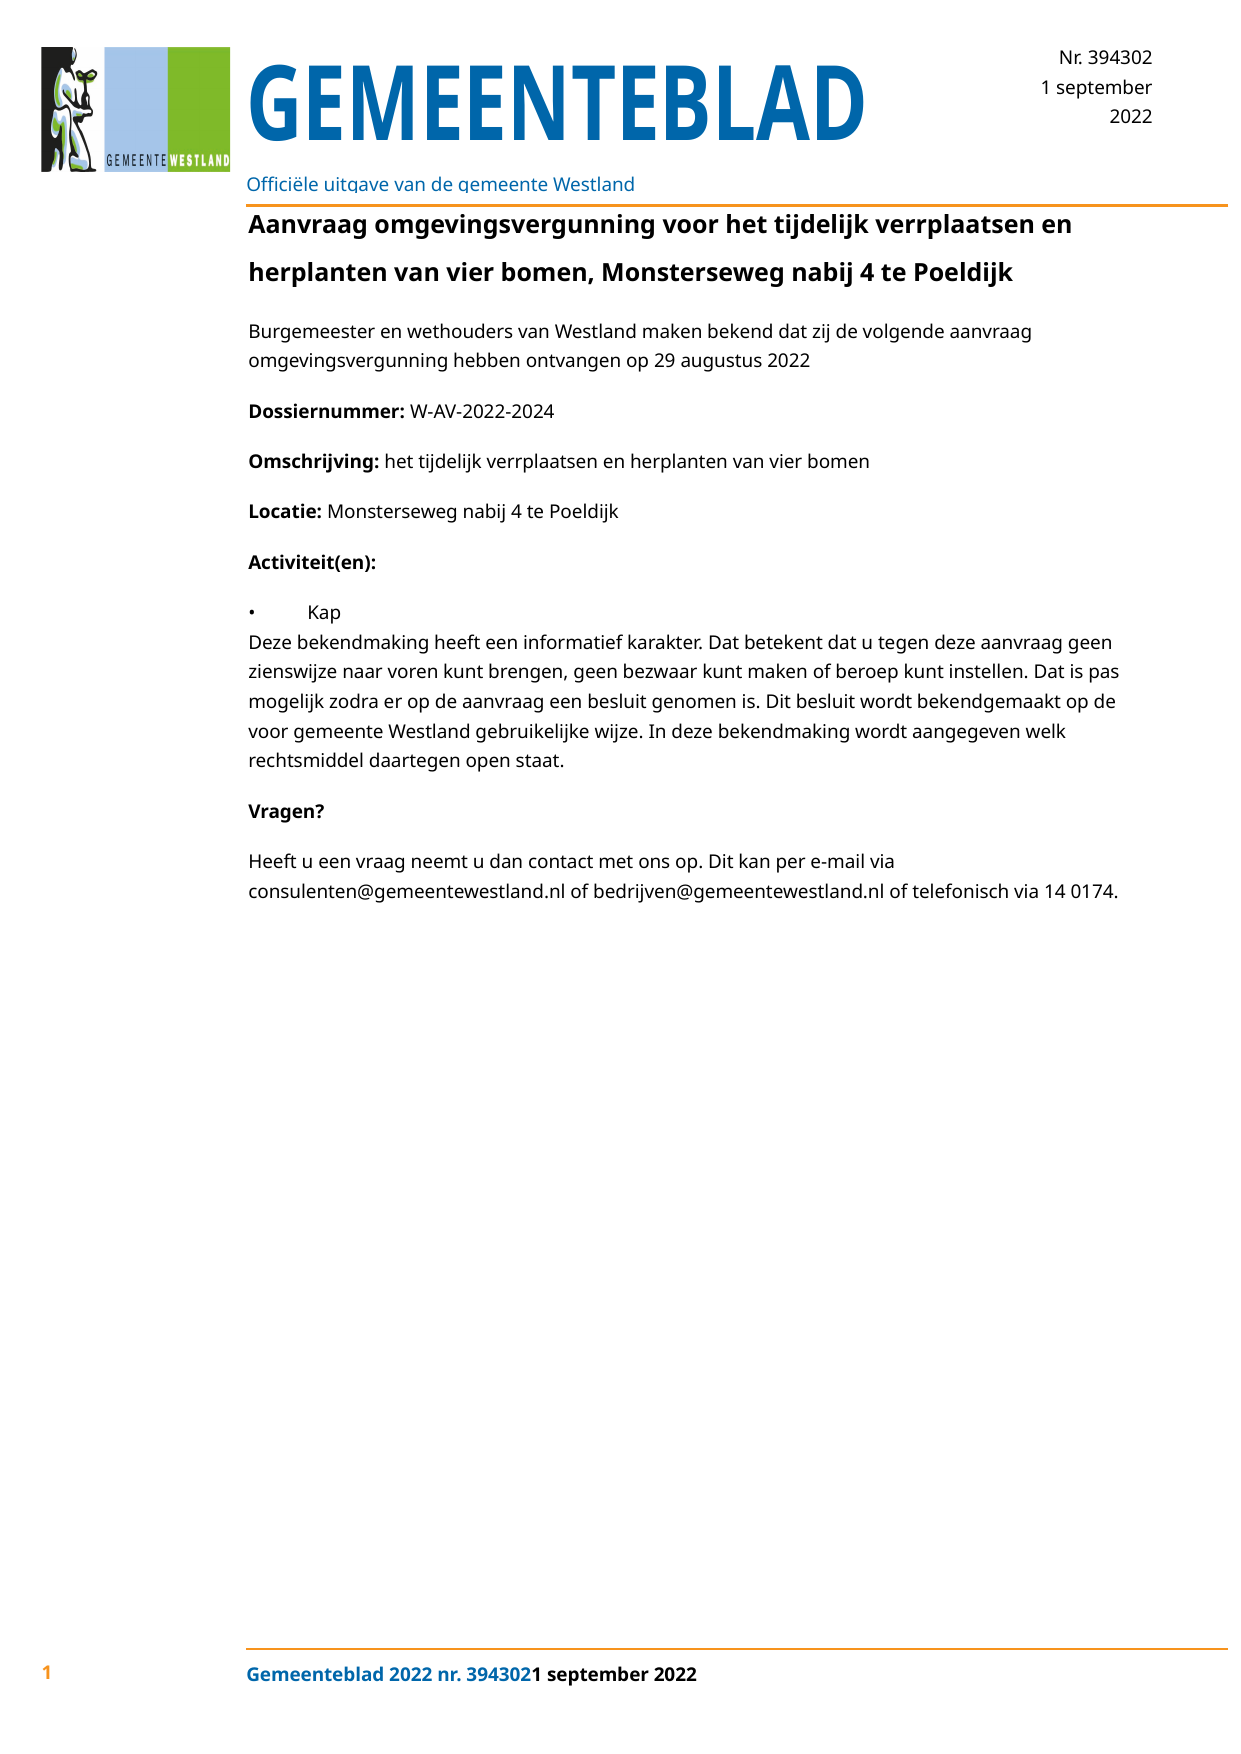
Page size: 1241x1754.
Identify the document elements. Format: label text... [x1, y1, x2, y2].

text Omschrijving: het tijdelijk verrplaatsen en herplanten van vier bomen [248, 448, 1152, 474]
text Locatie: Monsterseweg nabij 4 te Poeldijk [248, 499, 1152, 524]
text Dossiernummer: W-AV-2022-2024 [248, 398, 1152, 424]
list Kap [248, 599, 1152, 625]
text Heeft u een vraag neemt u dan contact met ons op. Dit kan per e-mail via consulenten@gemeentewestland.nl of bedrijven@gemeentewestland.nl of telefonisch via 14 0174. [248, 848, 1152, 904]
text Burgemeester en wethouders van Westland maken bekend dat zij de volgende aanvraag omgevingsvergunning hebben ontvangen op 29 augustus 2022 [248, 318, 1152, 373]
text Vragen? [248, 798, 1152, 824]
text Aanvraag omgevingsvergunning voor het tijdelijk verrplaatsen en herplanten van vier bomen, Monsterseweg nabij 4 te Poeldijk [248, 207, 1152, 288]
picture [41, 47, 231, 172]
text Activiteit(en): [248, 549, 1152, 575]
text Deze bekendmaking heeft een informatief karakter. Dat betekent dat u tegen deze aanvraag geen zienswijze naar voren kunt brengen, geen bezwaar kunt maken of beroep kunt instellen. Dat is pas mogelijk zodra er op de aanvraag een besluit genomen is. Dit besluit wordt bekendgemaakt op de voor gemeente Westland gebruikelijke wijze. In deze bekendmaking wordt aangegeven welk rechtsmiddel daartegen open staat. [248, 629, 1152, 773]
